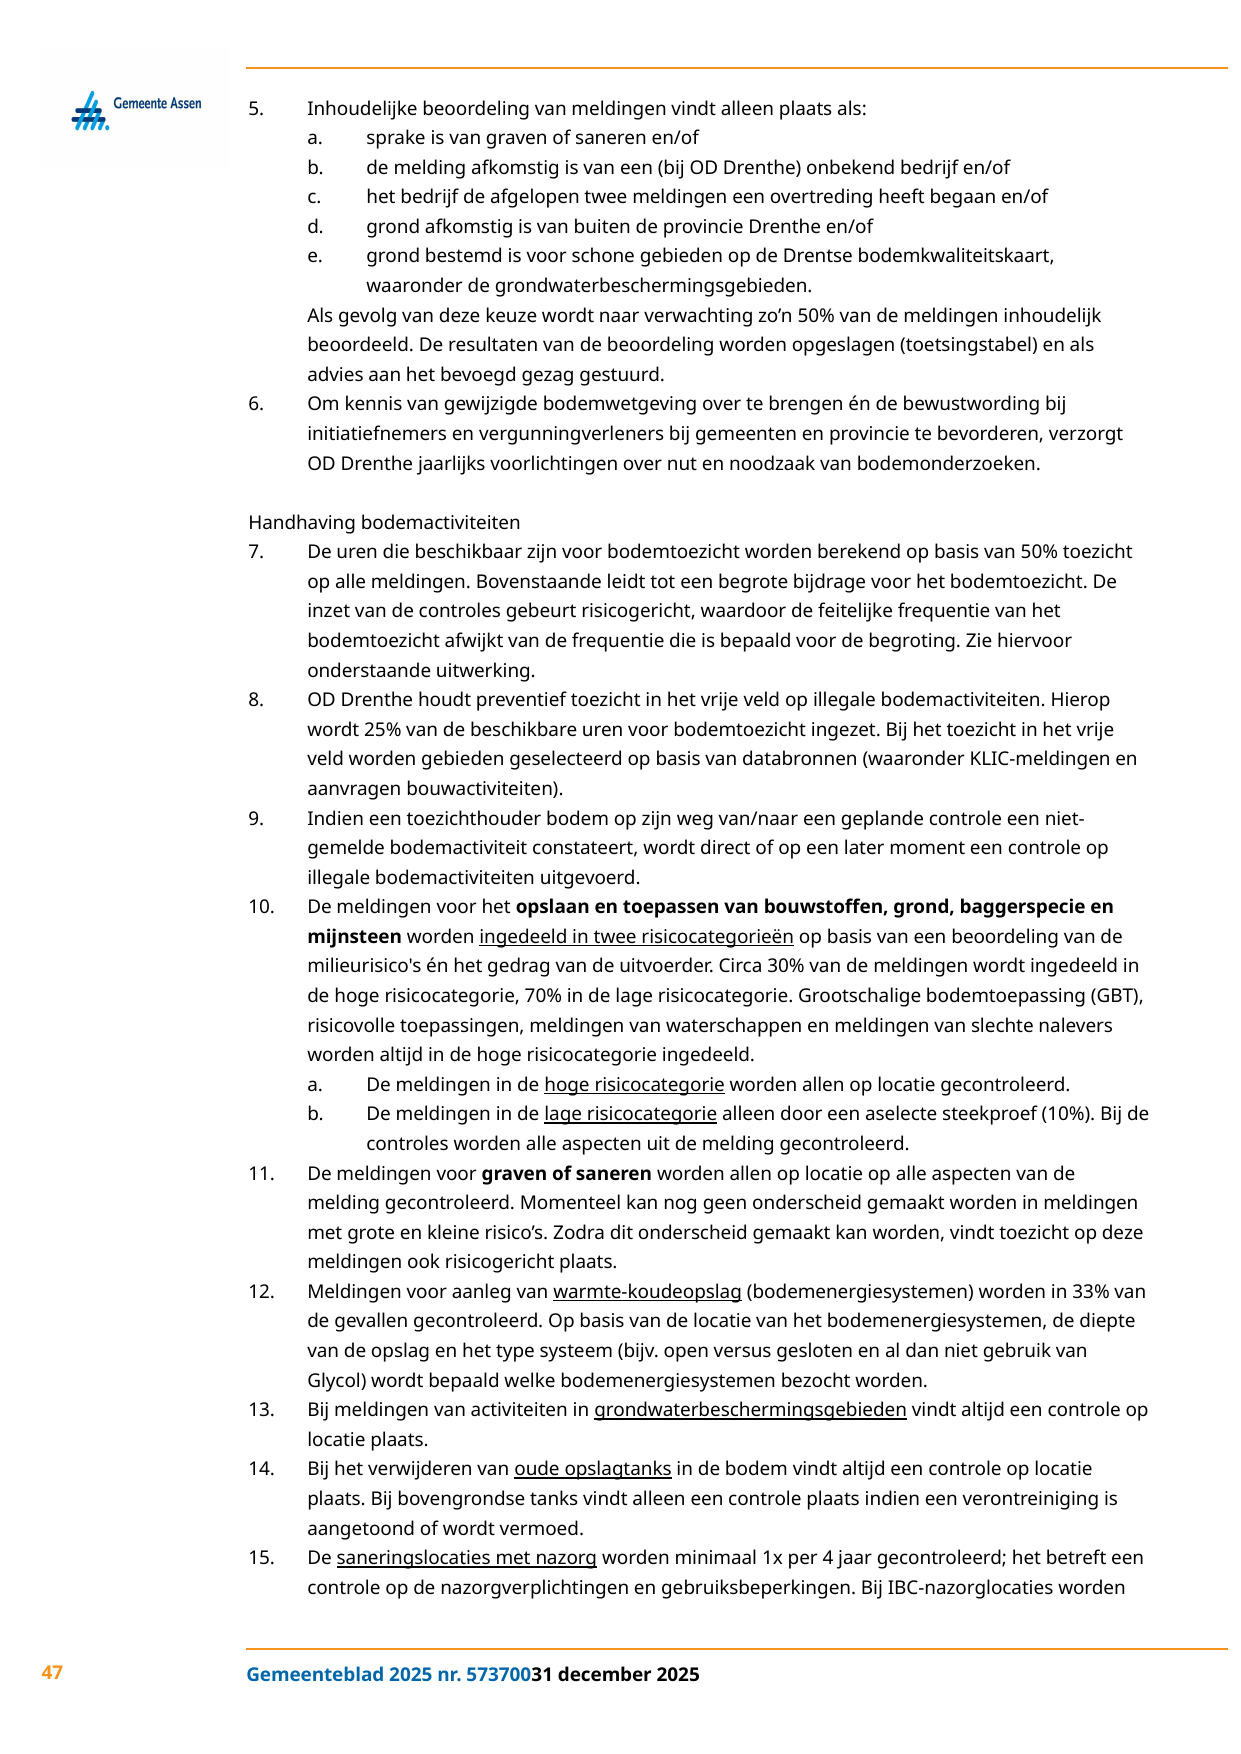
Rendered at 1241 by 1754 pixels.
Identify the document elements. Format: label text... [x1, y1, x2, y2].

list De uren die beschikbaar zijn voor bodemtoezicht worden berekend op basis van 50% toezicht op alle meldingen. Bovenstaande leidt tot een begrote bijdrage voor het bodemtoezicht. De inzet van de controles gebeurt risicogericht, waardoor de feitelijke frequentie van het bodemtoezicht afwijkt van de frequentie die is bepaald voor de begroting. Zie hiervoor onderstaande uitwerking. [248, 538, 1152, 683]
list Bij meldingen van activiteiten in grondwaterbeschermingsgebieden vindt altijd een controle op locatie plaats. [248, 1396, 1152, 1452]
list Inhoudelijke beoordeling van meldingen vindt alleen plaats als: [248, 95, 1152, 121]
list De meldingen voor graven of saneren worden allen op locatie op alle aspecten van de melding gecontroleerd. Momenteel kan nog geen onderscheid gemaakt worden in meldingen met grote en kleine risico’s. Zodra dit onderscheid gemaakt kan worden, vindt toezicht op deze meldingen ook risicogericht plaats. [248, 1160, 1152, 1274]
list De meldingen in de hoge risicocategorie worden allen op locatie gecontroleerd. [307, 1071, 1152, 1097]
list Als gevolg van deze keuze wordt naar verwachting zo’n 50% van de meldingen inhoudelijk beoordeeld. De resultaten van de beoordeling worden opgeslagen (toetsingstabel) en als advies aan het bevoegd gezag gestuurd. [248, 302, 1152, 387]
text Handhaving bodemactiviteiten [248, 509, 1152, 535]
list de melding afkomstig is van een (bij OD Drenthe) onbekend bedrijf en/of [307, 154, 1152, 180]
list OD Drenthe houdt preventief toezicht in het vrije veld op illegale bodemactiviteiten. Hierop wordt 25% van de beschikbare uren voor bodemtoezicht ingezet. Bij het toezicht in het vrije veld worden gebieden geselecteerd op basis van databronnen (waaronder KLIC-meldingen en aanvragen bouwactiviteiten). [248, 686, 1152, 801]
list De saneringslocaties met nazorg worden minimaal 1x per 4 jaar gecontroleerd; het betreft een controle op de nazorgverplichtingen en gebruiksbeperkingen. Bij IBC-nazorglocaties worden [248, 1544, 1152, 1600]
list Om kennis van gewijzigde bodemwetgeving over te brengen én de bewustwording bij initiatiefnemers en vergunningverleners bij gemeenten en provincie te bevorderen, verzorgt OD Drenthe jaarlijks voorlichtingen over nut en noodzaak van bodemonderzoeken. [248, 391, 1152, 476]
list Meldingen voor aanleg van warmte-koudeopslag (bodemenergiesystemen) worden in 33% van de gevallen gecontroleerd. Op basis van de locatie van het bodemenergiesystemen, de diepte van de opslag en het type systeem (bijv. open versus gesloten en al dan niet gebruik van Glycol) wordt bepaald welke bodemenergiesystemen bezocht worden. [248, 1278, 1152, 1393]
list sprake is van graven of saneren en/of [307, 124, 1152, 150]
list De meldingen in de lage risicocategorie alleen door een aselecte steekproef (10%). Bij de controles worden alle aspecten uit de melding gecontroleerd. [307, 1101, 1152, 1156]
list grond bestemd is voor schone gebieden op de Drentse bodemkwaliteitskaart, waaronder de grondwaterbeschermingsgebieden. [307, 243, 1152, 298]
list Indien een toezichthouder bodem op zijn weg van/naar een geplande controle een niet-gemelde bodemactiviteit constateert, wordt direct of op een later moment een controle op illegale bodemactiviteiten uitgevoerd. [248, 805, 1152, 890]
list grond afkomstig is van buiten de provincie Drenthe en/of [307, 213, 1152, 239]
list het bedrijf de afgelopen twee meldingen een overtreding heeft begaan en/of [307, 183, 1152, 209]
picture [41, 47, 231, 172]
list Bij het verwijderen van oude opslagtanks in de bodem vindt altijd een controle op locatie plaats. Bij bovengrondse tanks vindt alleen een controle plaats indien een verontreiniging is aangetoond of wordt vermoed. [248, 1456, 1152, 1541]
list De meldingen voor het opslaan en toepassen van bouwstoffen, grond, baggerspecie en mijnsteen worden ingedeeld in twee risicocategorieën op basis van een beoordeling van de milieurisico's én het gedrag van de uitvoerder. Circa 30% van de meldingen wordt ingedeeld in de hoge risicocategorie, 70% in de lage risicocategorie. Grootschalige bodemtoepassing (GBT), risicovolle toepassingen, meldingen van waterschappen en meldingen van slechte nalevers worden altijd in de hoge risicocategorie ingedeeld. [248, 893, 1152, 1067]
